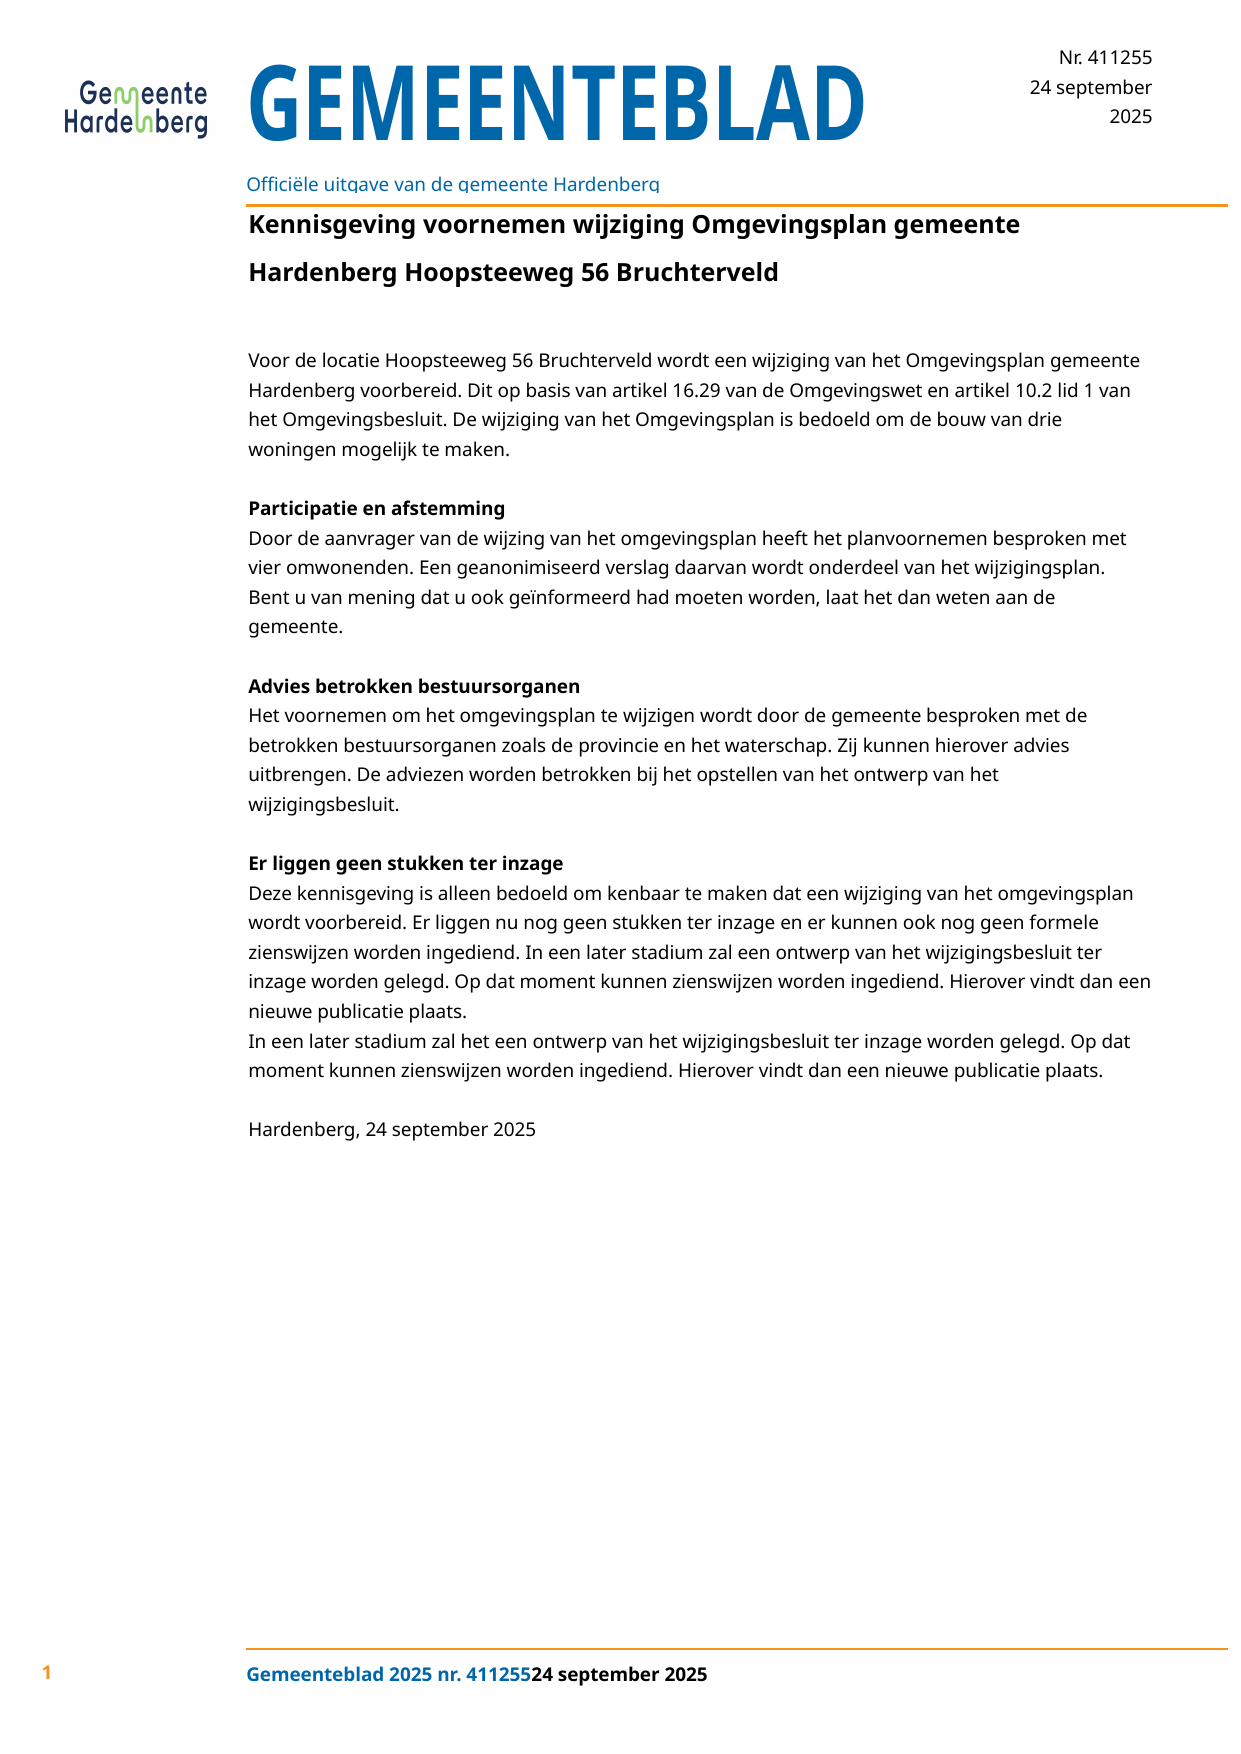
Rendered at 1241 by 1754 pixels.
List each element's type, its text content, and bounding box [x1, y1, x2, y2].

text In een later stadium zal het een ontwerp van het wijzigingsbesluit ter inzage worden gelegd. Op dat moment kunnen zienswijzen worden ingediend. Hierover vindt dan een nieuwe publicatie plaats. [248, 1028, 1152, 1083]
text Advies betrokken bestuursorganen [248, 673, 1152, 699]
text Participatie en afstemming [248, 495, 1152, 521]
text Hardenberg, 24 september 2025 [248, 1117, 1152, 1142]
text Deze kennisgeving is alleen bedoeld om kenbaar te maken dat een wijziging van het omgevingsplan wordt voorbereid. Er liggen nu nog geen stukken ter inzage en er kunnen ook nog geen formele zienswijzen worden ingediend. In een later stadium zal een ontwerp van het wijzigingsbesluit ter inzage worden gelegd. Op dat moment kunnen zienswijzen worden ingediend. Hierover vindt dan een nieuwe publicatie plaats. [248, 880, 1152, 1024]
text Voor de locatie Hoopsteeweg 56 Bruchterveld wordt een wijziging van het Omgevingsplan gemeente Hardenberg voorbereid. Dit op basis van artikel 16.29 van de Omgevingswet en artikel 10.2 lid 1 van het Omgevingsbesluit. De wijziging van het Omgevingsplan is bedoeld om de bouw van drie woningen mogelijk te maken. [248, 347, 1152, 462]
text Het voornemen om het omgevingsplan te wijzigen wordt door de gemeente besproken met de betrokken bestuursorganen zoals de provincie en het waterschap. Zij kunnen hierover advies uitbrengen. De adviezen worden betrokken bij het opstellen van het ontwerp van het wijzigingsbesluit. [248, 702, 1152, 817]
picture [41, 47, 231, 172]
text Er liggen geen stukken ter inzage [248, 850, 1152, 876]
text Kennisgeving voornemen wijziging Omgevingsplan gemeente Hardenberg Hoopsteeweg 56 Bruchterveld [248, 207, 1152, 288]
text Door de aanvrager van de wijzing van het omgevingsplan heeft het planvoornemen besproken met vier omwonenden. Een geanonimiseerd verslag daarvan wordt onderdeel van het wijzigingsplan. Bent u van mening dat u ook geïnformeerd had moeten worden, laat het dan weten aan de gemeente. [248, 525, 1152, 639]
